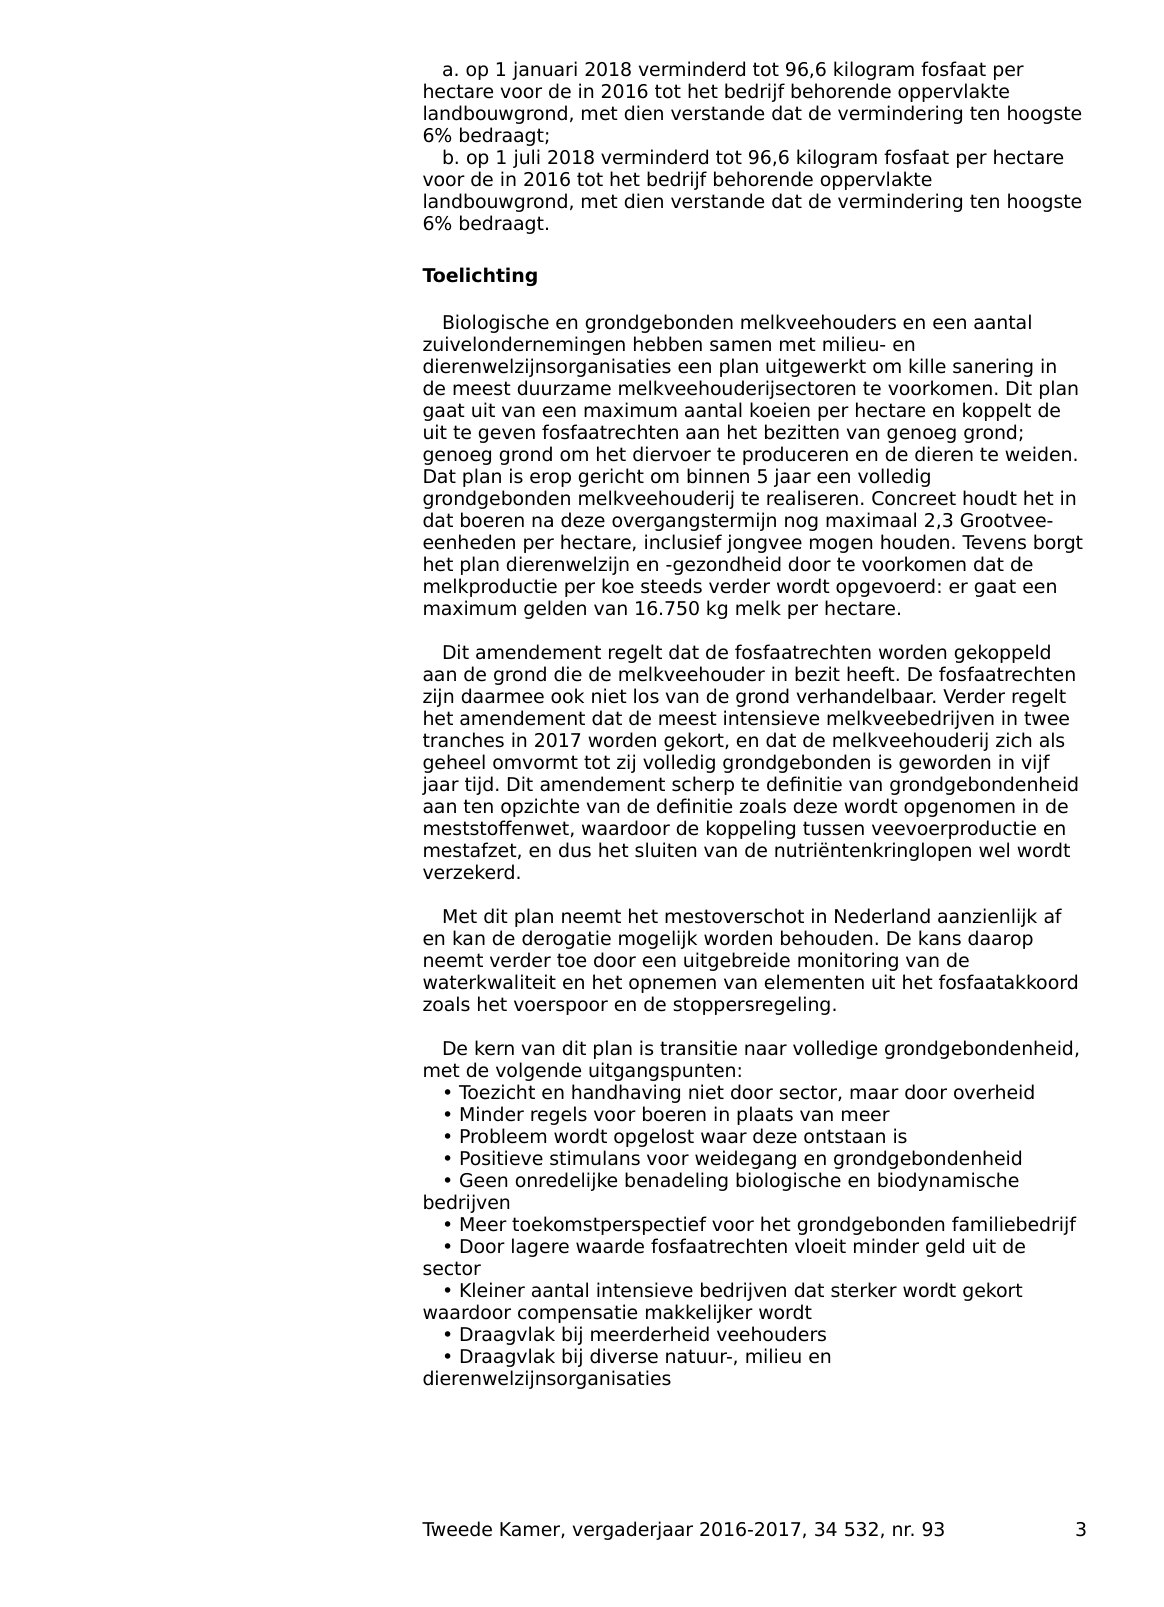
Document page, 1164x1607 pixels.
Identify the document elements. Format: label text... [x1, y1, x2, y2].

text Biologische en grondgebonden melkveehouders en een aantal zuivelondernemingen hebben samen met milieu- en dierenwelzijnsorganisaties een plan uitgewerkt om kille sanering in de meest duurzame melkveehouderijsectoren te voorkomen. Dit plan gaat uit van een maximum aantal koeien per hectare en koppelt de uit te geven fosfaatrechten aan het bezitten van genoeg grond; genoeg grond om het diervoer te produceren en de dieren te weiden. Dat plan is erop gericht om binnen 5 jaar een volledig grondgebonden melkveehouderij te realiseren. Concreet houdt het in dat boeren na deze overgangstermijn nog maximaal 2,3 Grootvee-eenheden per hectare, inclusief jongvee mogen houden. Tevens borgt het plan dierenwelzijn en -gezondheid door te voorkomen dat de melkproductie per koe steeds verder wordt opgevoerd: er gaat een maximum gelden van 16.750 kg melk per hectare. [422, 312, 1087, 619]
text • Draagvlak bij diverse natuur-, milieu en dierenwelzijnsorganisaties [422, 1346, 1087, 1389]
text b. op 1 juli 2018 verminderd tot 96,6 kilogram fosfaat per hectare voor de in 2016 tot het bedrijf behorende oppervlakte landbouwgrond, met dien verstande dat de vermindering ten hoogste 6% bedraagt. [422, 147, 1087, 235]
text De kern van dit plan is transitie naar volledige grondgebondenheid, met de volgende uitgangspunten: [422, 1038, 1087, 1082]
text • Meer toekomstperspectief voor het grondgebonden familiebedrijf [422, 1214, 1087, 1236]
text Dit amendement regelt dat de fosfaatrechten worden gekoppeld aan de grond die de melkveehouder in bezit heeft. De fosfaatrechten zijn daarmee ook niet los van de grond verhandelbaar. Verder regelt het amendement dat de meest intensieve melkveebedrijven in twee tranches in 2017 worden gekort, en dat de melkveehouderij zich als geheel omvormt tot zij volledig grondgebonden is geworden in vijf jaar tijd. Dit amendement scherp te definitie van grondgebondenheid aan ten opzichte van de definitie zoals deze wordt opgenomen in de meststoffenwet, waardoor de koppeling tussen veevoerproductie en mestafzet, en dus het sluiten van de nutriëntenkringlopen wel wordt verzekerd. [422, 642, 1087, 883]
text • Geen onredelijke benadeling biologische en biodynamische bedrijven [422, 1170, 1087, 1214]
subtitle Toelichting [422, 265, 1087, 287]
text • Minder regels voor boeren in plaats van meer [422, 1104, 1087, 1126]
text a. op 1 januari 2018 verminderd tot 96,6 kilogram fosfaat per hectare voor de in 2016 tot het bedrijf behorende oppervlakte landbouwgrond, met dien verstande dat de vermindering ten hoogste 6% bedraagt; [422, 59, 1087, 147]
text Met dit plan neemt het mestoverschot in Nederland aanzienlijk af en kan de derogatie mogelijk worden behouden. De kans daarop neemt verder toe door een uitgebreide monitoring van de waterkwaliteit en het opnemen van elementen uit het fosfaatakkoord zoals het voerspoor en de stoppersregeling. [422, 906, 1087, 1016]
text • Toezicht en handhaving niet door sector, maar door overheid [422, 1082, 1087, 1104]
text • Kleiner aantal intensieve bedrijven dat sterker wordt gekort waardoor compensatie makkelijker wordt [422, 1279, 1087, 1323]
text • Door lagere waarde fosfaatrechten vloeit minder geld uit de sector [422, 1236, 1087, 1279]
text • Positieve stimulans voor weidegang en grondgebondenheid [422, 1148, 1087, 1170]
text • Draagvlak bij meerderheid veehouders [422, 1323, 1087, 1346]
text • Probleem wordt opgelost waar deze ontstaan is [422, 1126, 1087, 1148]
